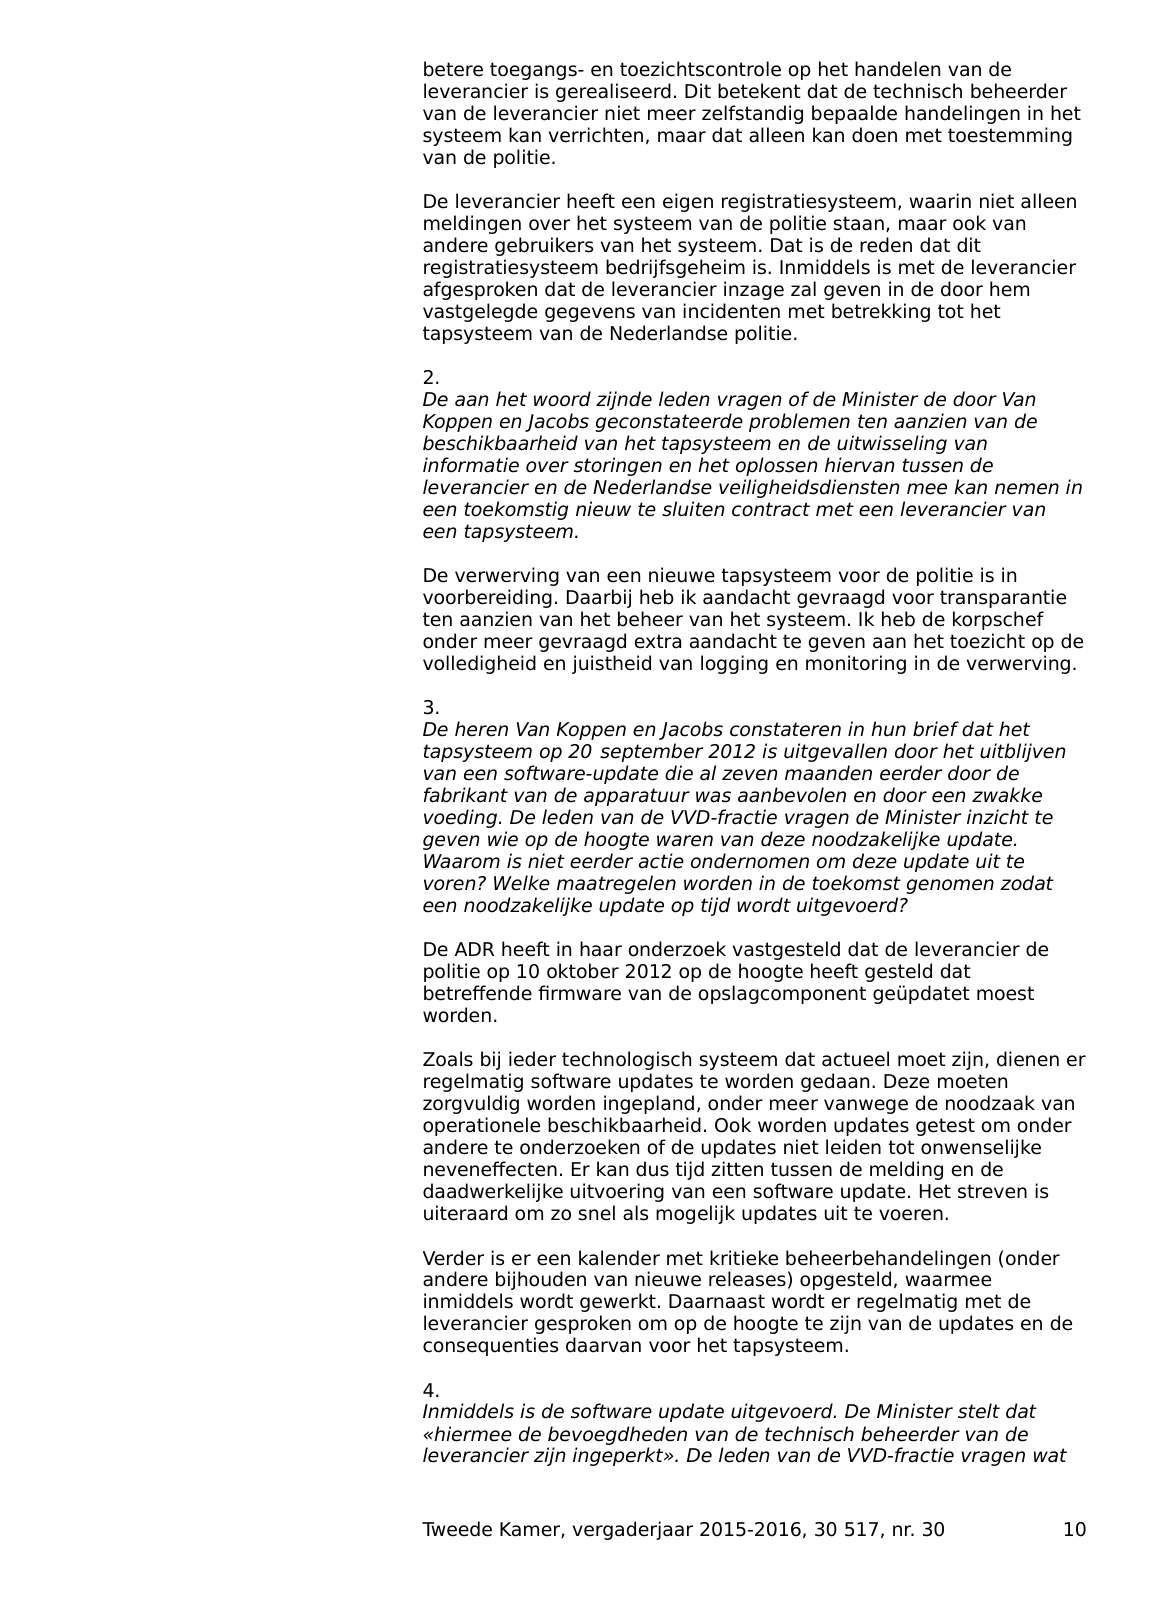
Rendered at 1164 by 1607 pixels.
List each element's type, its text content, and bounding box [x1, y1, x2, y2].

text De leverancier heeft een eigen registratiesysteem, waarin niet alleen meldingen over het systeem van de politie staan, maar ook van andere gebruikers van het systeem. Dat is de reden dat dit registratiesysteem bedrijfsgeheim is. Inmiddels is met de leverancier afgesproken dat de leverancier inzage zal geven in de door hem vastgelegde gegevens van incidenten met betrekking tot het tapsysteem van de Nederlandse politie. [422, 191, 1087, 345]
text Zoals bij ieder technologisch systeem dat actueel moet zijn, dienen er regelmatig software updates te worden gedaan. Deze moeten zorgvuldig worden ingepland, onder meer vanwege de noodzaak van operationele beschikbaarheid. Ook worden updates getest om onder andere te onderzoeken of de updates niet leiden tot onwenselijke neveneffecten. Er kan dus tijd zitten tussen de melding en de daadwerkelijke uitvoering van een software update. Het streven is uiteraard om zo snel als mogelijk updates uit te voeren. [422, 1049, 1087, 1225]
text De aan het woord zijnde leden vragen of de Minister de door Van Koppen en Jacobs geconstateerde problemen ten aanzien van de beschikbaarheid van het tapsysteem en de uitwisseling van informatie over storingen en het oplossen hiervan tussen de leverancier en de Nederlandse veiligheidsdiensten mee kan nemen in een toekomstig nieuw te sluiten contract met een leverancier van een tapsysteem. [422, 389, 1087, 543]
text Verder is er een kalender met kritieke beheerbehandelingen (onder andere bijhouden van nieuwe releases) opgesteld, waarmee inmiddels wordt gewerkt. Daarnaast wordt er regelmatig met de leverancier gesproken om op de hoogte te zijn van de updates en de consequenties daarvan voor het tapsysteem. [422, 1247, 1087, 1357]
text De heren Van Koppen en Jacobs constateren in hun brief dat het tapsysteem op 20 september 2012 is uitgevallen door het uitblijven van een software-update die al zeven maanden eerder door de fabrikant van de apparatuur was aanbevolen en door een zwakke voeding. De leden van de VVD-fractie vragen de Minister inzicht te geven wie op de hoogte waren van deze noodzakelijke update. Waarom is niet eerder actie ondernomen om deze update uit te voren? Welke maatregelen worden in de toekomst genomen zodat een noodzakelijke update op tijd wordt uitgevoerd? [422, 719, 1087, 917]
text 2. [422, 367, 1087, 389]
text betere toegangs- en toezichtscontrole op het handelen van de leverancier is gerealiseerd. Dit betekent dat de technisch beheerder van de leverancier niet meer zelfstandig bepaalde handelingen in het systeem kan verrichten, maar dat alleen kan doen met toestemming van de politie. [422, 59, 1087, 169]
text 4. [422, 1379, 1087, 1401]
text De ADR heeft in haar onderzoek vastgesteld dat de leverancier de politie op 10 oktober 2012 op de hoogte heeft gesteld dat betreffende firmware van de opslagcomponent geüpdatet moest worden. [422, 939, 1087, 1027]
text 3. [422, 697, 1087, 719]
text De verwerving van een nieuwe tapsysteem voor de politie is in voorbereiding. Daarbij heb ik aandacht gevraagd voor transparantie ten aanzien van het beheer van het systeem. Ik heb de korpschef onder meer gevraagd extra aandacht te geven aan het toezicht op de volledigheid en juistheid van logging en monitoring in de verwerving. [422, 565, 1087, 675]
text Inmiddels is de software update uitgevoerd. De Minister stelt dat «hiermee de bevoegdheden van de technisch beheerder van de leverancier zijn ingeperkt». De leden van de VVD-fractie vragen wat [422, 1401, 1087, 1467]
